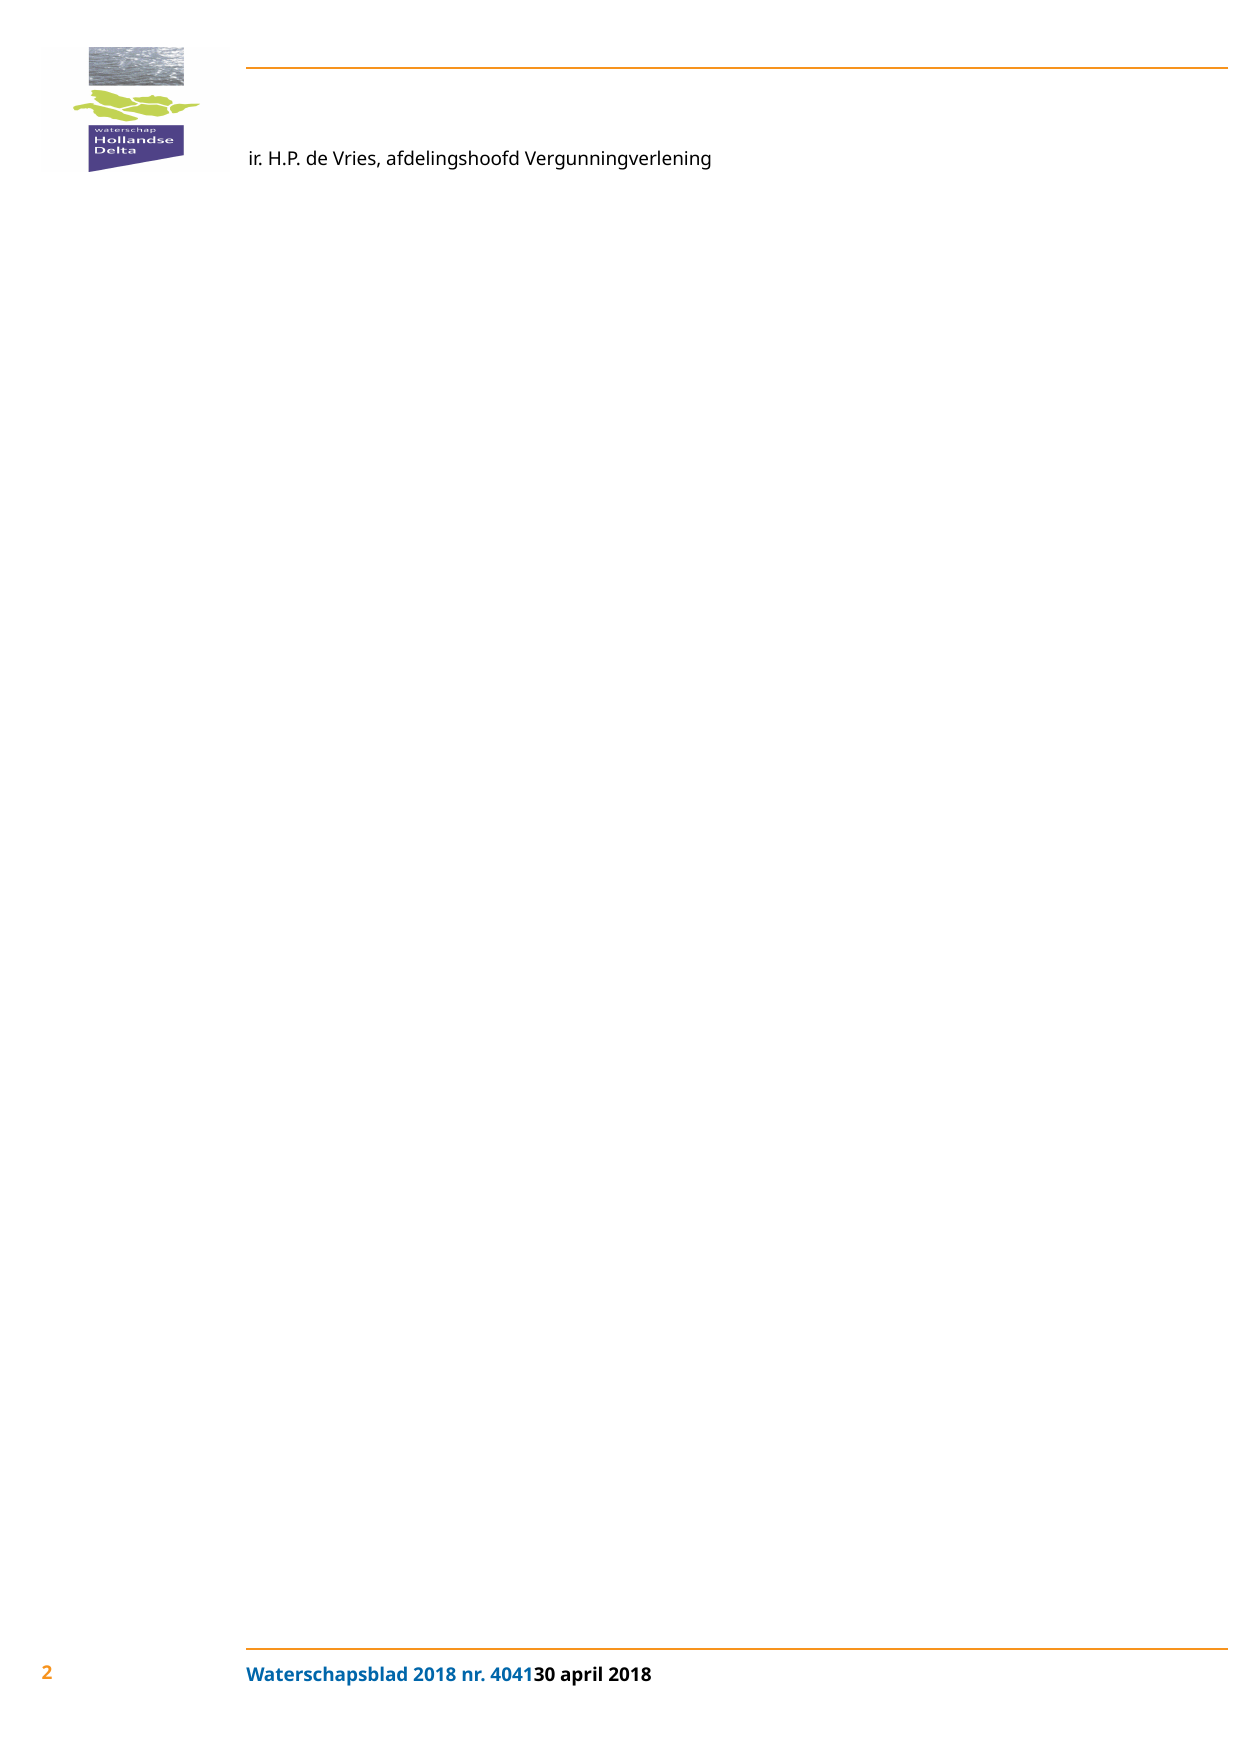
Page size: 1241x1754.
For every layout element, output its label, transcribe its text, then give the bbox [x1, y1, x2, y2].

text ir. H.P. de Vries, afdelingshoofd Vergunningverlening [248, 145, 1152, 171]
picture [41, 47, 231, 172]
